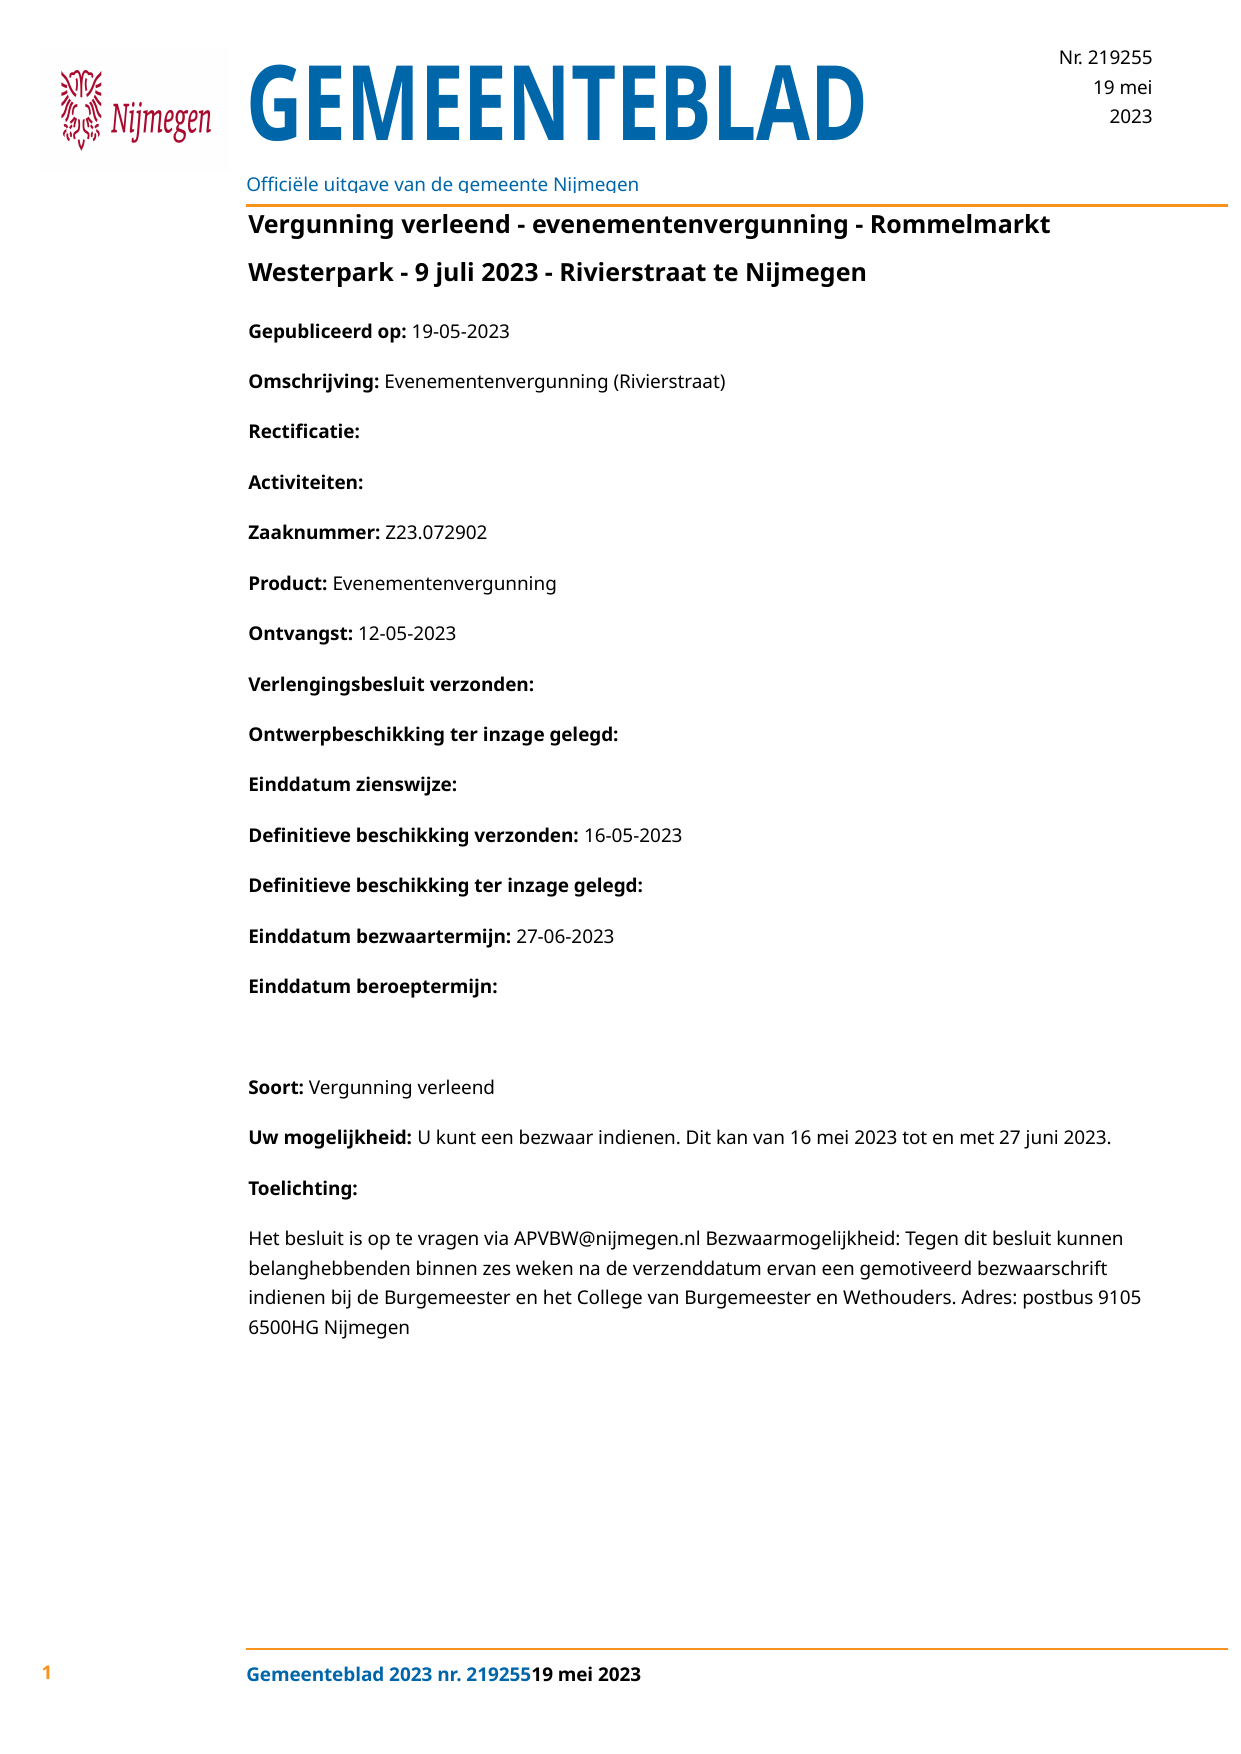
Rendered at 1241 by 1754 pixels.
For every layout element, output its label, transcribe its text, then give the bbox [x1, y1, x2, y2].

text Rectificatie: [248, 419, 1152, 444]
text Het besluit is op te vragen via APVBW@nijmegen.nl Bezwaarmogelijkheid: Tegen dit besluit kunnen belanghebbenden binnen zes weken na de verzenddatum ervan een gemotiveerd bezwaarschrift indienen bij de Burgemeester en het College van Burgemeester en Wethouders. Adres: postbus 9105 6500HG Nijmegen [248, 1225, 1152, 1340]
text Definitieve beschikking verzonden: 16-05-2023 [248, 822, 1152, 848]
text Gepubliceerd op: 19-05-2023 [248, 318, 1152, 344]
text Soort: Vergunning verleend [248, 1074, 1152, 1100]
text Verlengingsbesluit verzonden: [248, 671, 1152, 697]
text Omschrijving: Evenementenvergunning (Rivierstraat) [248, 368, 1152, 394]
text Einddatum bezwaartermijn: 27-06-2023 [248, 923, 1152, 949]
picture [41, 47, 231, 172]
text Ontwerpbeschikking ter inzage gelegd: [248, 721, 1152, 747]
text Ontvangst: 12-05-2023 [248, 620, 1152, 646]
text Product: Evenementenvergunning [248, 570, 1152, 596]
text Zaaknummer: Z23.072902 [248, 519, 1152, 545]
text Uw mogelijkheid: U kunt een bezwaar indienen. Dit kan van 16 mei 2023 tot en met 27 juni 2023. [248, 1124, 1152, 1150]
text Definitieve beschikking ter inzage gelegd: [248, 872, 1152, 898]
text Einddatum beroeptermijn: [248, 973, 1152, 999]
text Einddatum zienswijze: [248, 772, 1152, 797]
text Activiteiten: [248, 469, 1152, 495]
text Vergunning verleend - evenementenvergunning - Rommelmarkt Westerpark - 9 juli 2023 - Rivierstraat te Nijmegen [248, 207, 1152, 288]
text Toelichting: [248, 1175, 1152, 1201]
